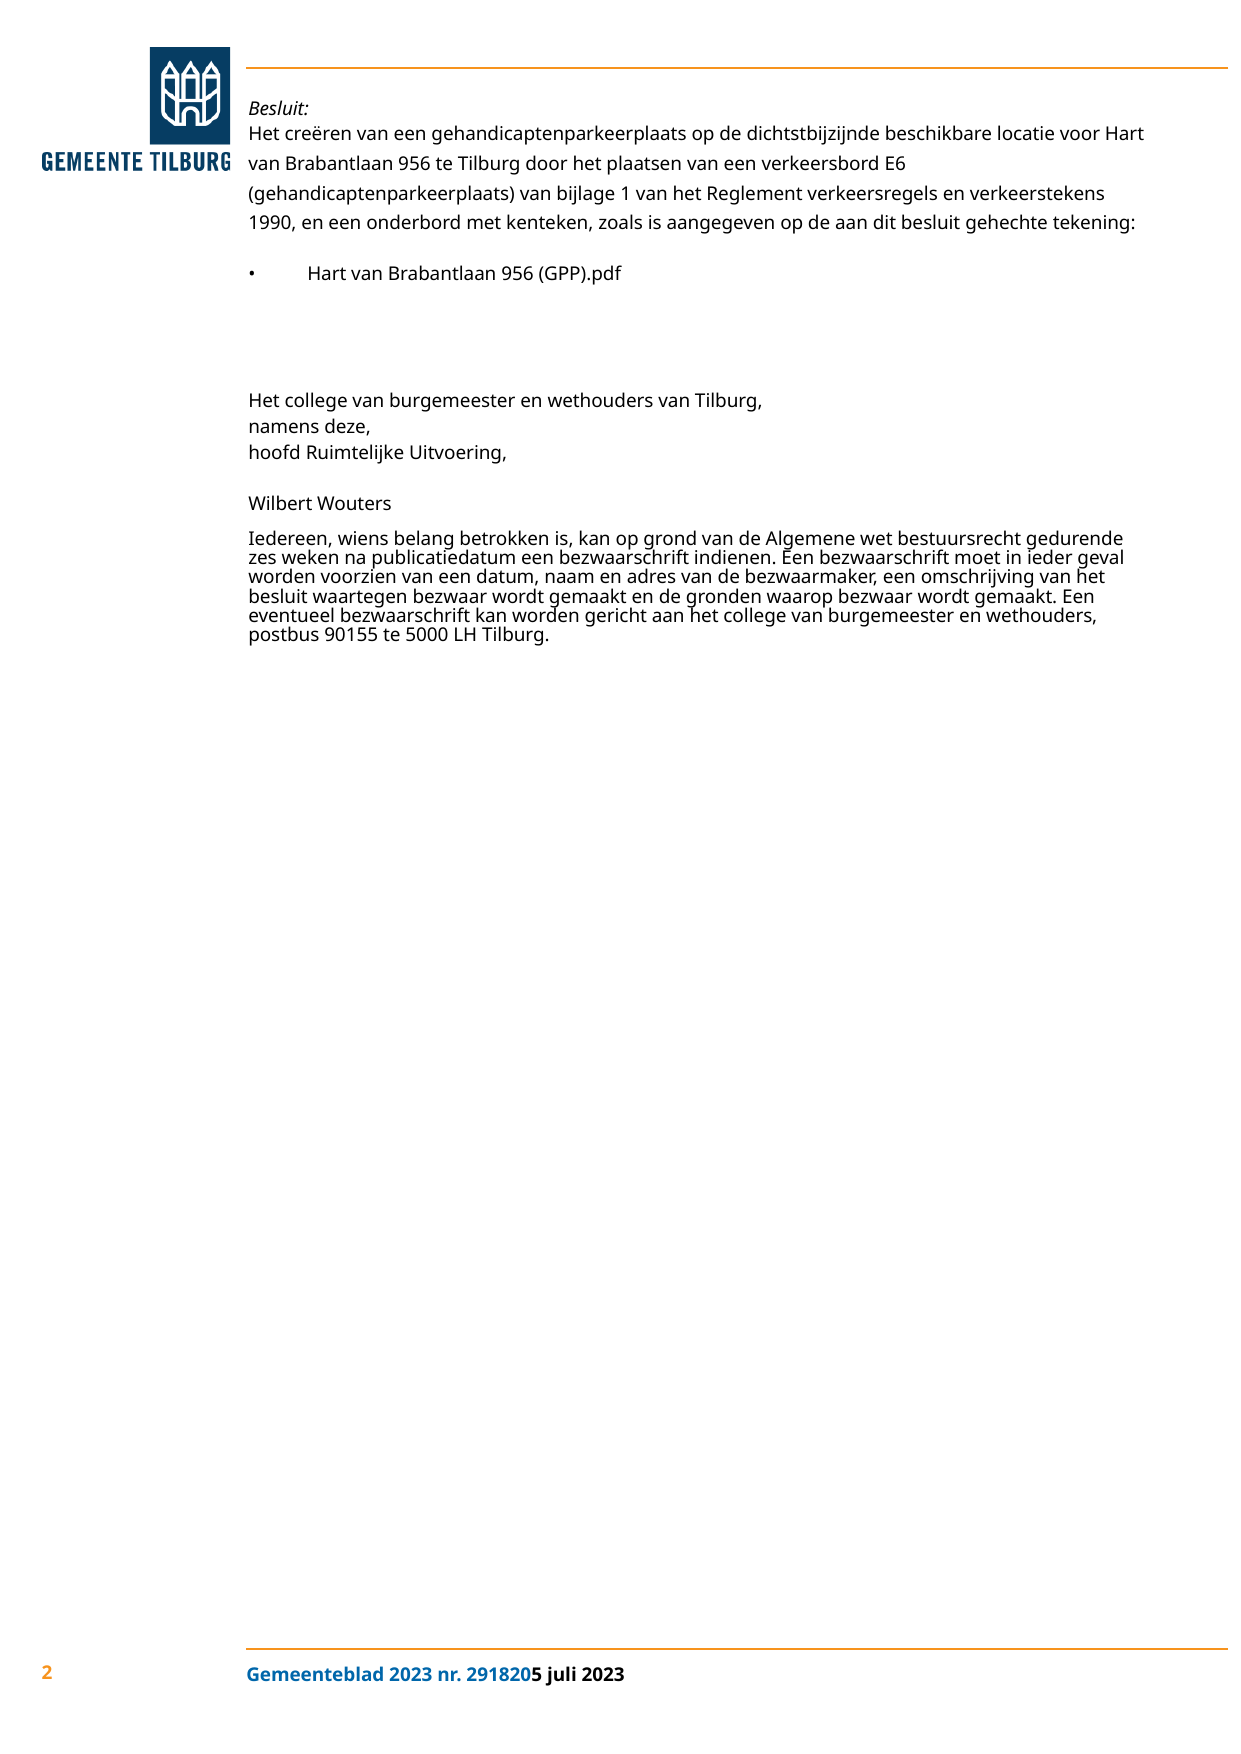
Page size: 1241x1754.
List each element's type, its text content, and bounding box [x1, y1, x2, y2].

text Wilbert Wouters [248, 490, 1152, 516]
text hoofd Ruimtelijke Uitvoering, [248, 439, 1152, 465]
text Het college van burgemeester en wethouders van Tilburg, [248, 387, 1152, 413]
picture [41, 47, 231, 172]
text Besluit: [248, 95, 1152, 121]
text Het creëren van een gehandicaptenparkeerplaats op de dichtstbijzijnde beschikbare locatie voor Hart van Brabantlaan 956 te Tilburg door het plaatsen van een verkeersbord E6 (gehandicaptenparkeerplaats) van bijlage 1 van het Reglement verkeersregels en verkeerstekens 1990, en een onderbord met kenteken, zoals is aangegeven op de aan dit besluit gehechte tekening: [248, 121, 1152, 235]
text namens deze, [248, 413, 1152, 439]
list Hart van Brabantlaan 956 (GPP).pdf [248, 260, 1152, 285]
text Iedereen, wiens belang betrokken is, kan op grond van de Algemene wet bestuursrecht gedurende zes weken na publicatiedatum een bezwaarschrift indienen. Een bezwaarschrift moet in ieder geval worden voorzien van een datum, naam en adres van de bezwaarmaker, een omschrijving van het besluit waartegen bezwaar wordt gemaakt en de gronden waarop bezwaar wordt gemaakt. Een eventueel bezwaarschrift kan worden gericht aan het college van burgemeester en wethouders, postbus 90155 te 5000 LH Tilburg. [248, 530, 1152, 645]
